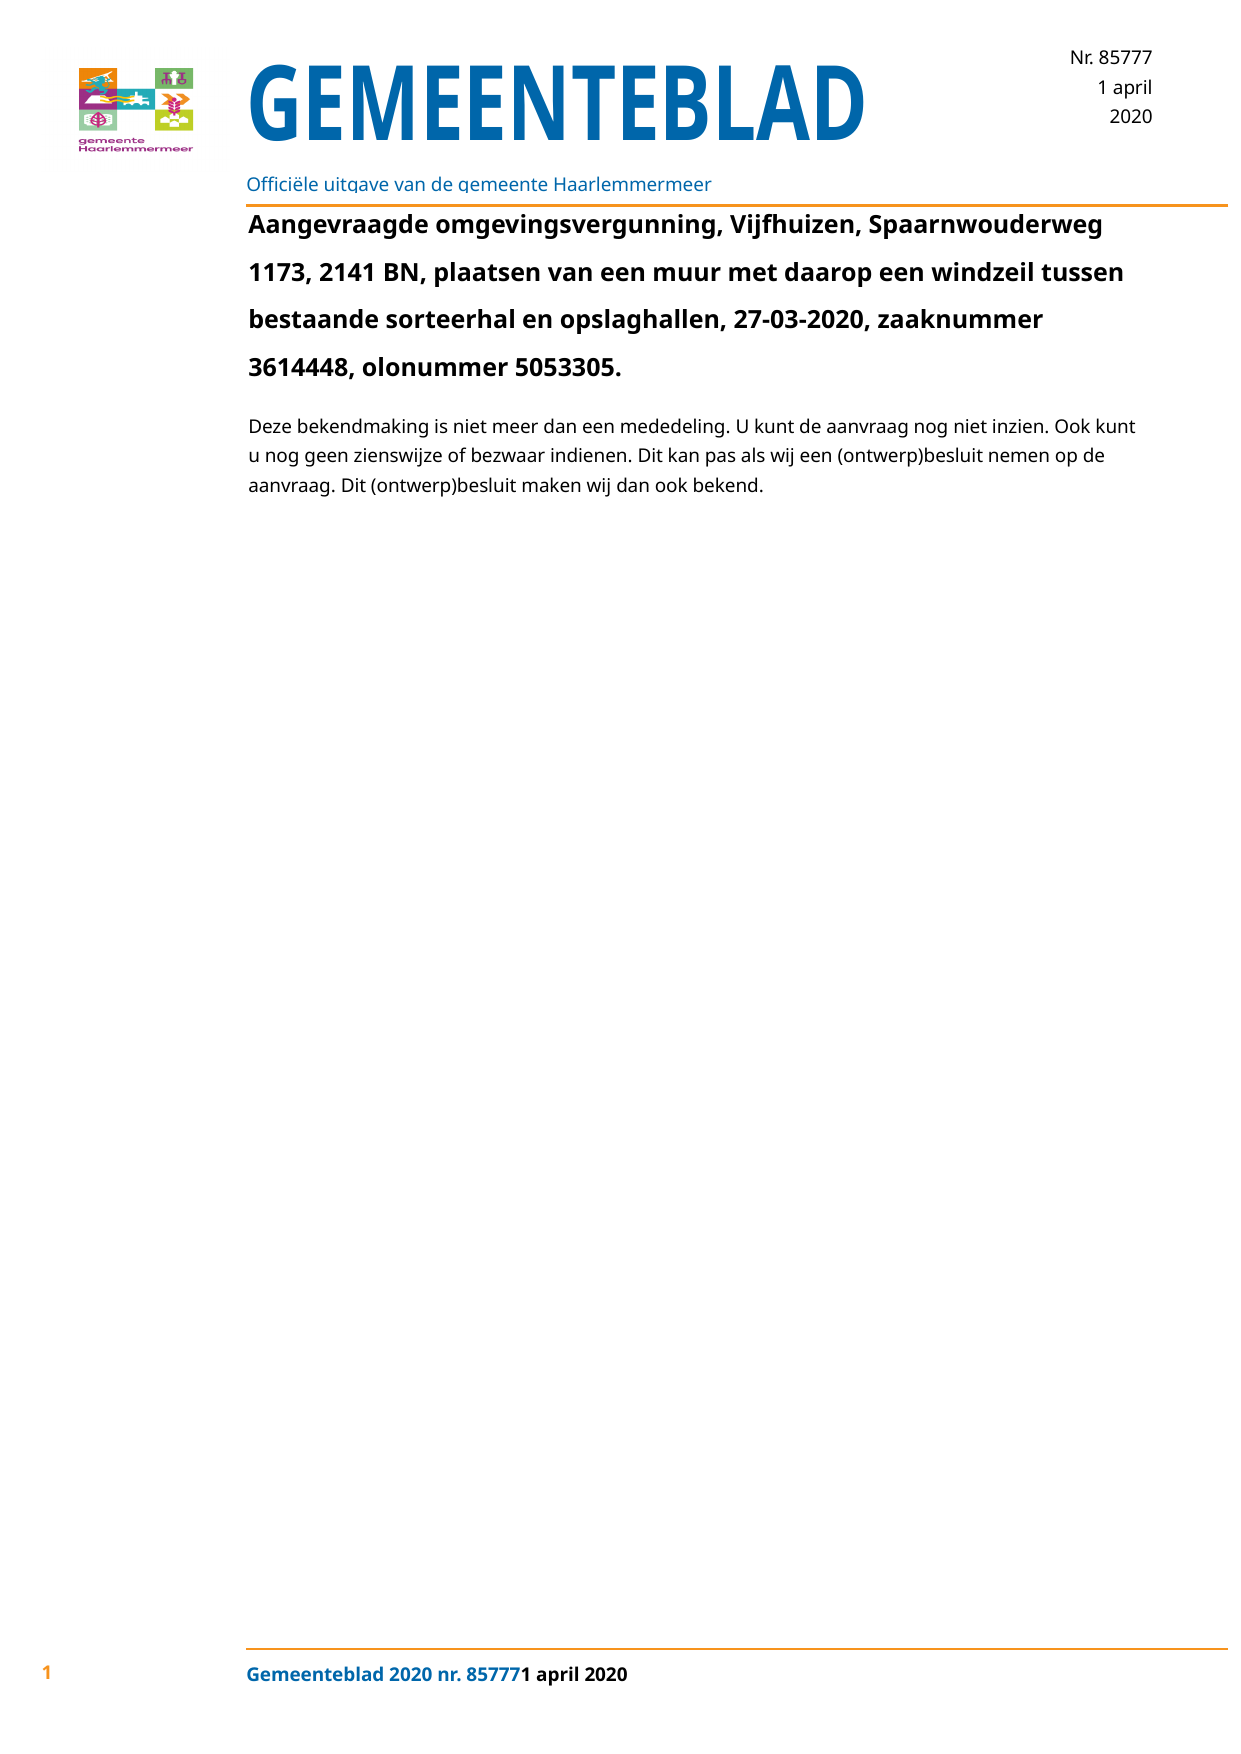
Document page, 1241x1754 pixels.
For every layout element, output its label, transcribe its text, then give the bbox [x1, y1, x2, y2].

text Aangevraagde omgevingsvergunning, Vijfhuizen, Spaarnwouderweg 1173, 2141 BN, plaatsen van een muur met daarop een windzeil tussen bestaande sorteerhal en opslaghallen, 27-03-2020, zaaknummer 3614448, olonummer 5053305. [248, 207, 1152, 384]
text Deze bekendmaking is niet meer dan een mededeling. U kunt de aanvraag nog niet inzien. Ook kunt u nog geen zienswijze of bezwaar indienen. Dit kan pas als wij een (ontwerp)besluit nemen op de aanvraag. Dit (ontwerp)besluit maken wij dan ook bekend. [248, 413, 1152, 498]
picture [41, 47, 231, 172]
